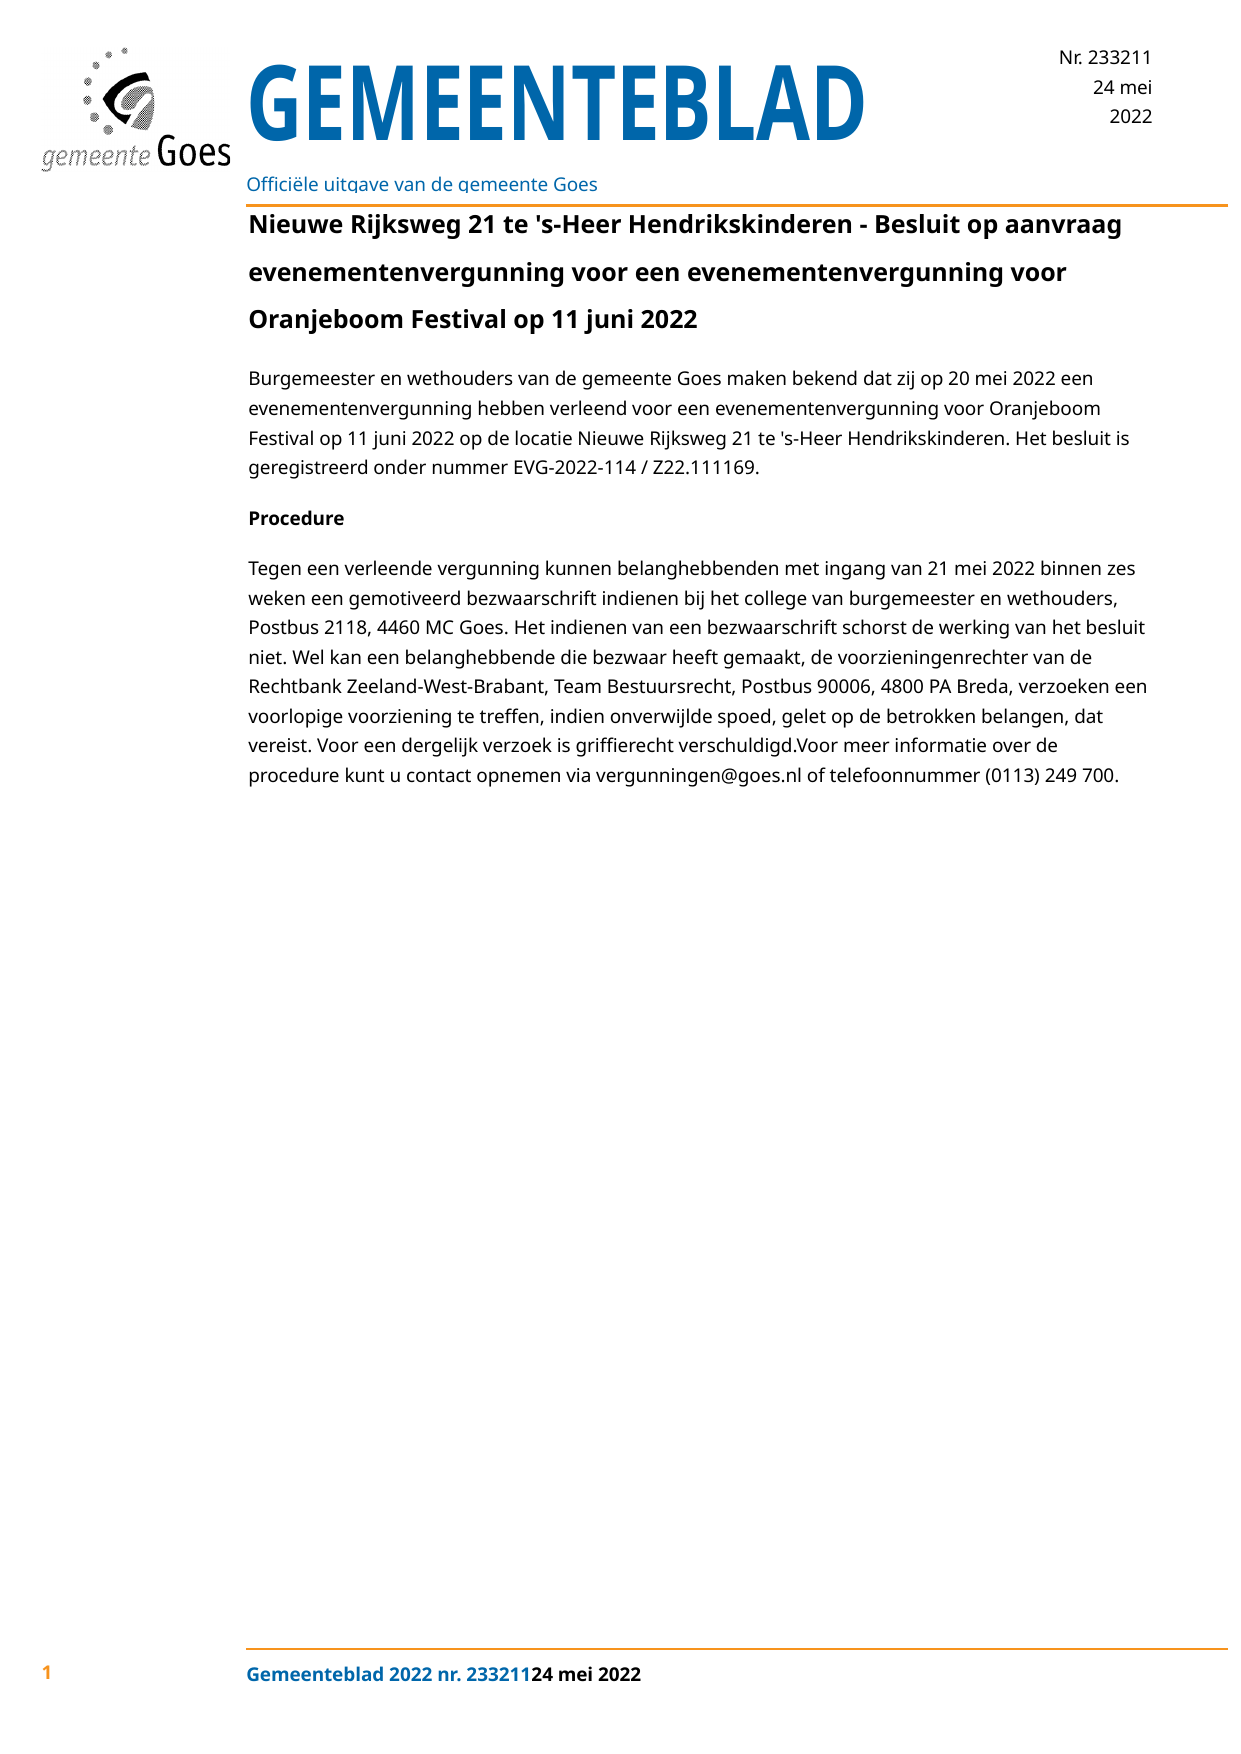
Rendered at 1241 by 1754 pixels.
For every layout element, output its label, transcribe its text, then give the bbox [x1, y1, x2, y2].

text Burgemeester en wethouders van de gemeente Goes maken bekend dat zij op 20 mei 2022 een evenementenvergunning hebben verleend voor een evenementenvergunning voor Oranjeboom Festival op 11 juni 2022 op de locatie Nieuwe Rijksweg 21 te 's-Heer Hendrikskinderen. Het besluit is geregistreerd onder nummer EVG-2022-114 / Z22.111169. [248, 366, 1152, 480]
text Nieuwe Rijksweg 21 te 's-Heer Hendrikskinderen - Besluit op aanvraag evenementenvergunning voor een evenementenvergunning voor Oranjeboom Festival op 11 juni 2022 [248, 207, 1152, 336]
picture [41, 47, 231, 172]
text Tegen een verleende vergunning kunnen belanghebbenden met ingang van 21 mei 2022 binnen zes weken een gemotiveerd bezwaarschrift indienen bij het college van burgemeester en wethouders, Postbus 2118, 4460 MC Goes. Het indienen van een bezwaarschrift schorst de werking van het besluit niet. Wel kan een belanghebbende die bezwaar heeft gemaakt, de voorzieningenrechter van de Rechtbank Zeeland-West-Brabant, Team Bestuursrecht, Postbus 90006, 4800 PA Breda, verzoeken een voorlopige voorziening te treffen, indien onverwijlde spoed, gelet op de betrokken belangen, dat vereist. Voor een dergelijk verzoek is griffierecht verschuldigd.Voor meer informatie over de procedure kunt u contact opnemen via vergunningen@goes.nl of telefoonnummer (0113) 249 700. [248, 555, 1152, 788]
text Procedure [248, 505, 1152, 530]
